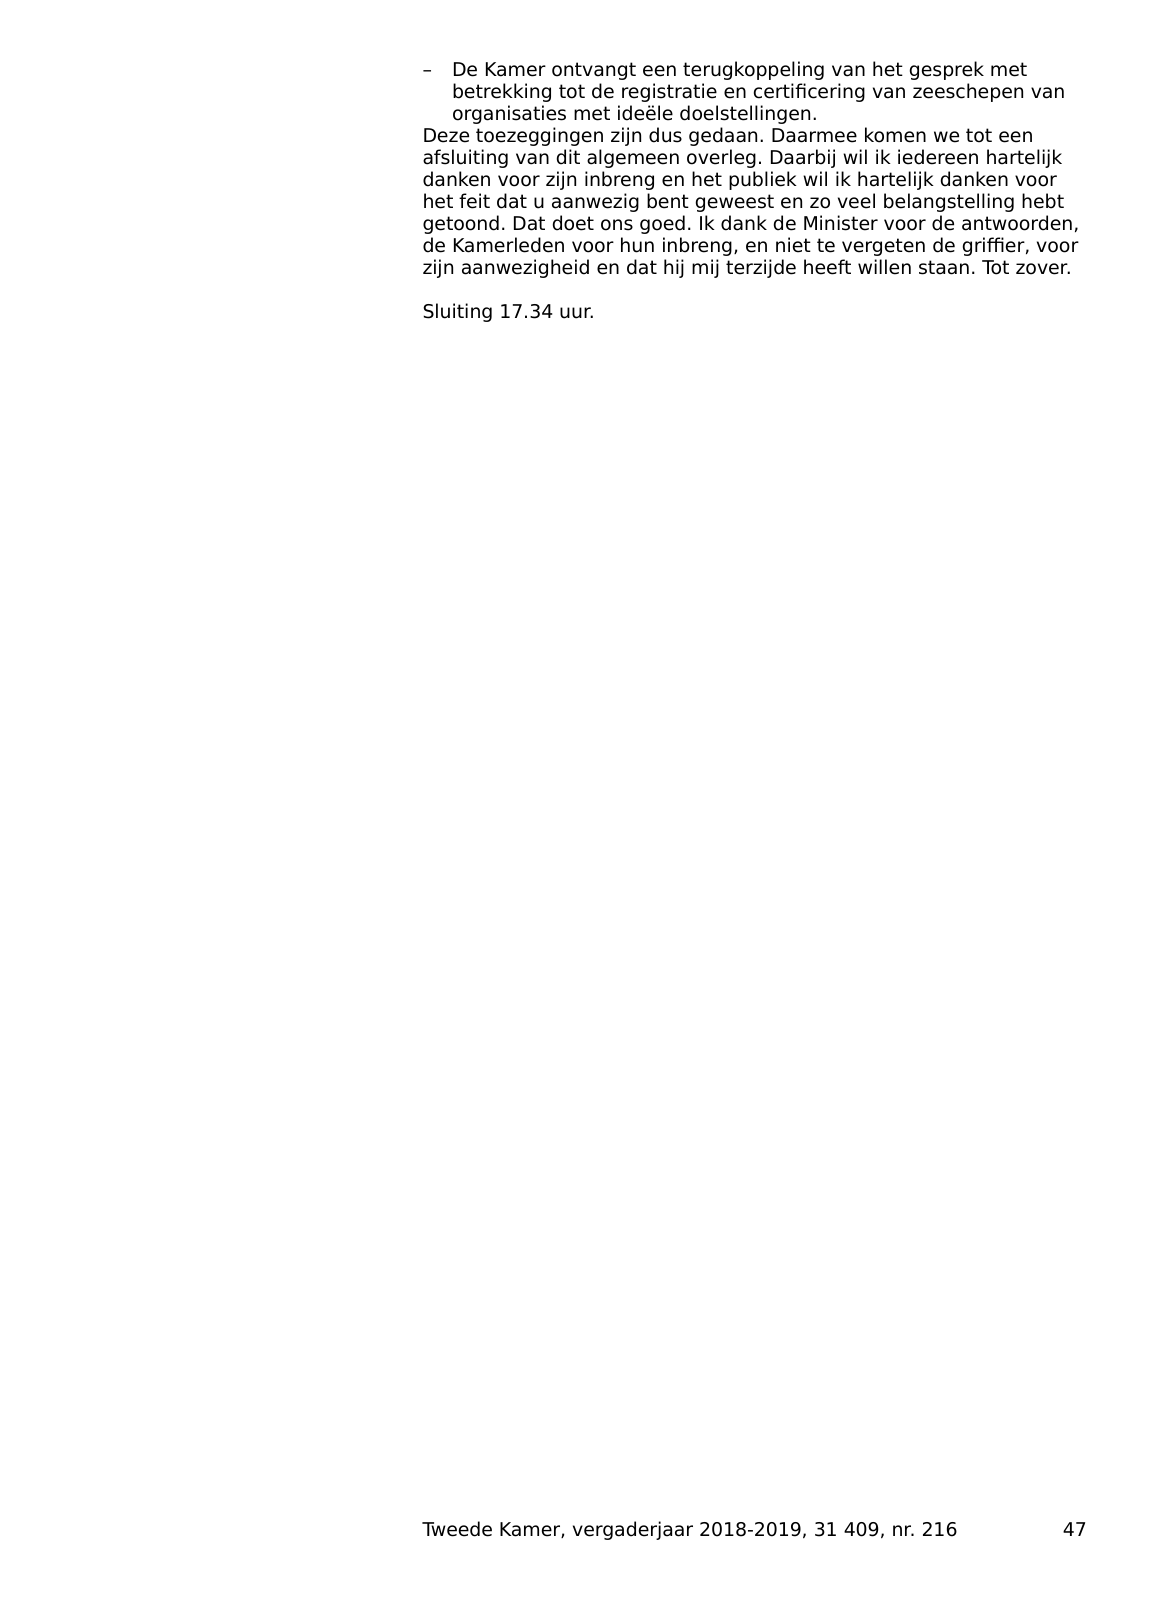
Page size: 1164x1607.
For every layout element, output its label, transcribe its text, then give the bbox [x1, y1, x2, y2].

text – De Kamer ontvangt een terugkoppeling van het gesprek met betrekking tot de registratie en certificering van zeeschepen van organisaties met ideële doelstellingen. [422, 59, 1087, 125]
text Deze toezeggingen zijn dus gedaan. Daarmee komen we tot een afsluiting van dit algemeen overleg. Daarbij wil ik iedereen hartelijk danken voor zijn inbreng en het publiek wil ik hartelijk danken voor het feit dat u aanwezig bent geweest en zo veel belangstelling hebt getoond. Dat doet ons goed. Ik dank de Minister voor de antwoorden, de Kamerleden voor hun inbreng, en niet te vergeten de griffier, voor zijn aanwezigheid en dat hij mij terzijde heeft willen staan. Tot zover. [422, 125, 1087, 279]
text Sluiting 17.34 uur. [422, 301, 1087, 323]
